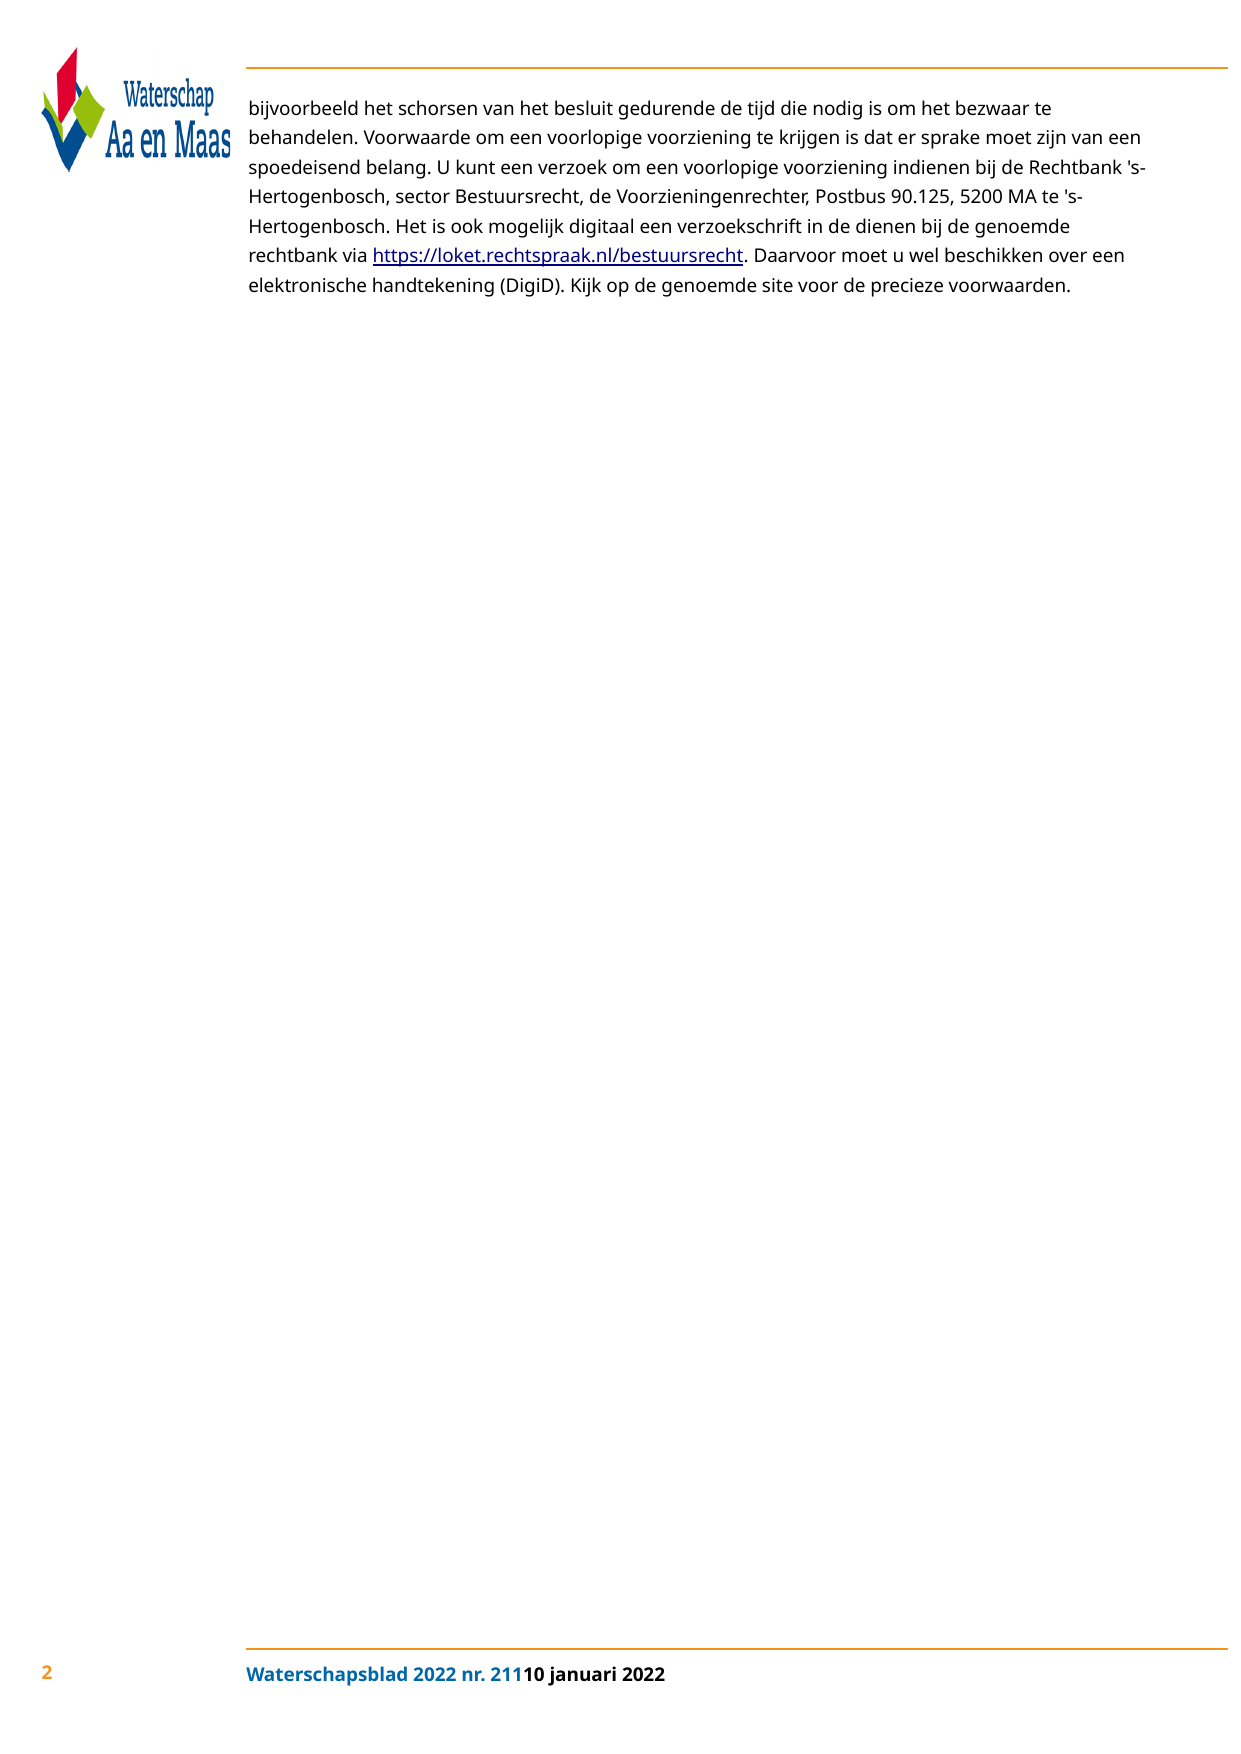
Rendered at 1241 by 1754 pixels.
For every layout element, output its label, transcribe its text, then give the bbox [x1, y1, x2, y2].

picture [41, 47, 231, 172]
text bijvoorbeeld het schorsen van het besluit gedurende de tijd die nodig is om het bezwaar te behandelen. Voorwaarde om een voorlopige voorziening te krijgen is dat er sprake moet zijn van een spoedeisend belang. U kunt een verzoek om een voorlopige voorziening indienen bij de Rechtbank 's-Hertogenbosch, sector Bestuursrecht, de Voorzieningenrechter, Postbus 90.125, 5200 MA te 's-Hertogenbosch. Het is ook mogelijk digitaal een verzoekschrift in de dienen bij de genoemde rechtbank via https://loket.rechtspraak.nl/bestuursrecht. Daarvoor moet u wel beschikken over een elektronische handtekening (DigiD). Kijk op de genoemde site voor de precieze voorwaarden. [248, 95, 1152, 298]
